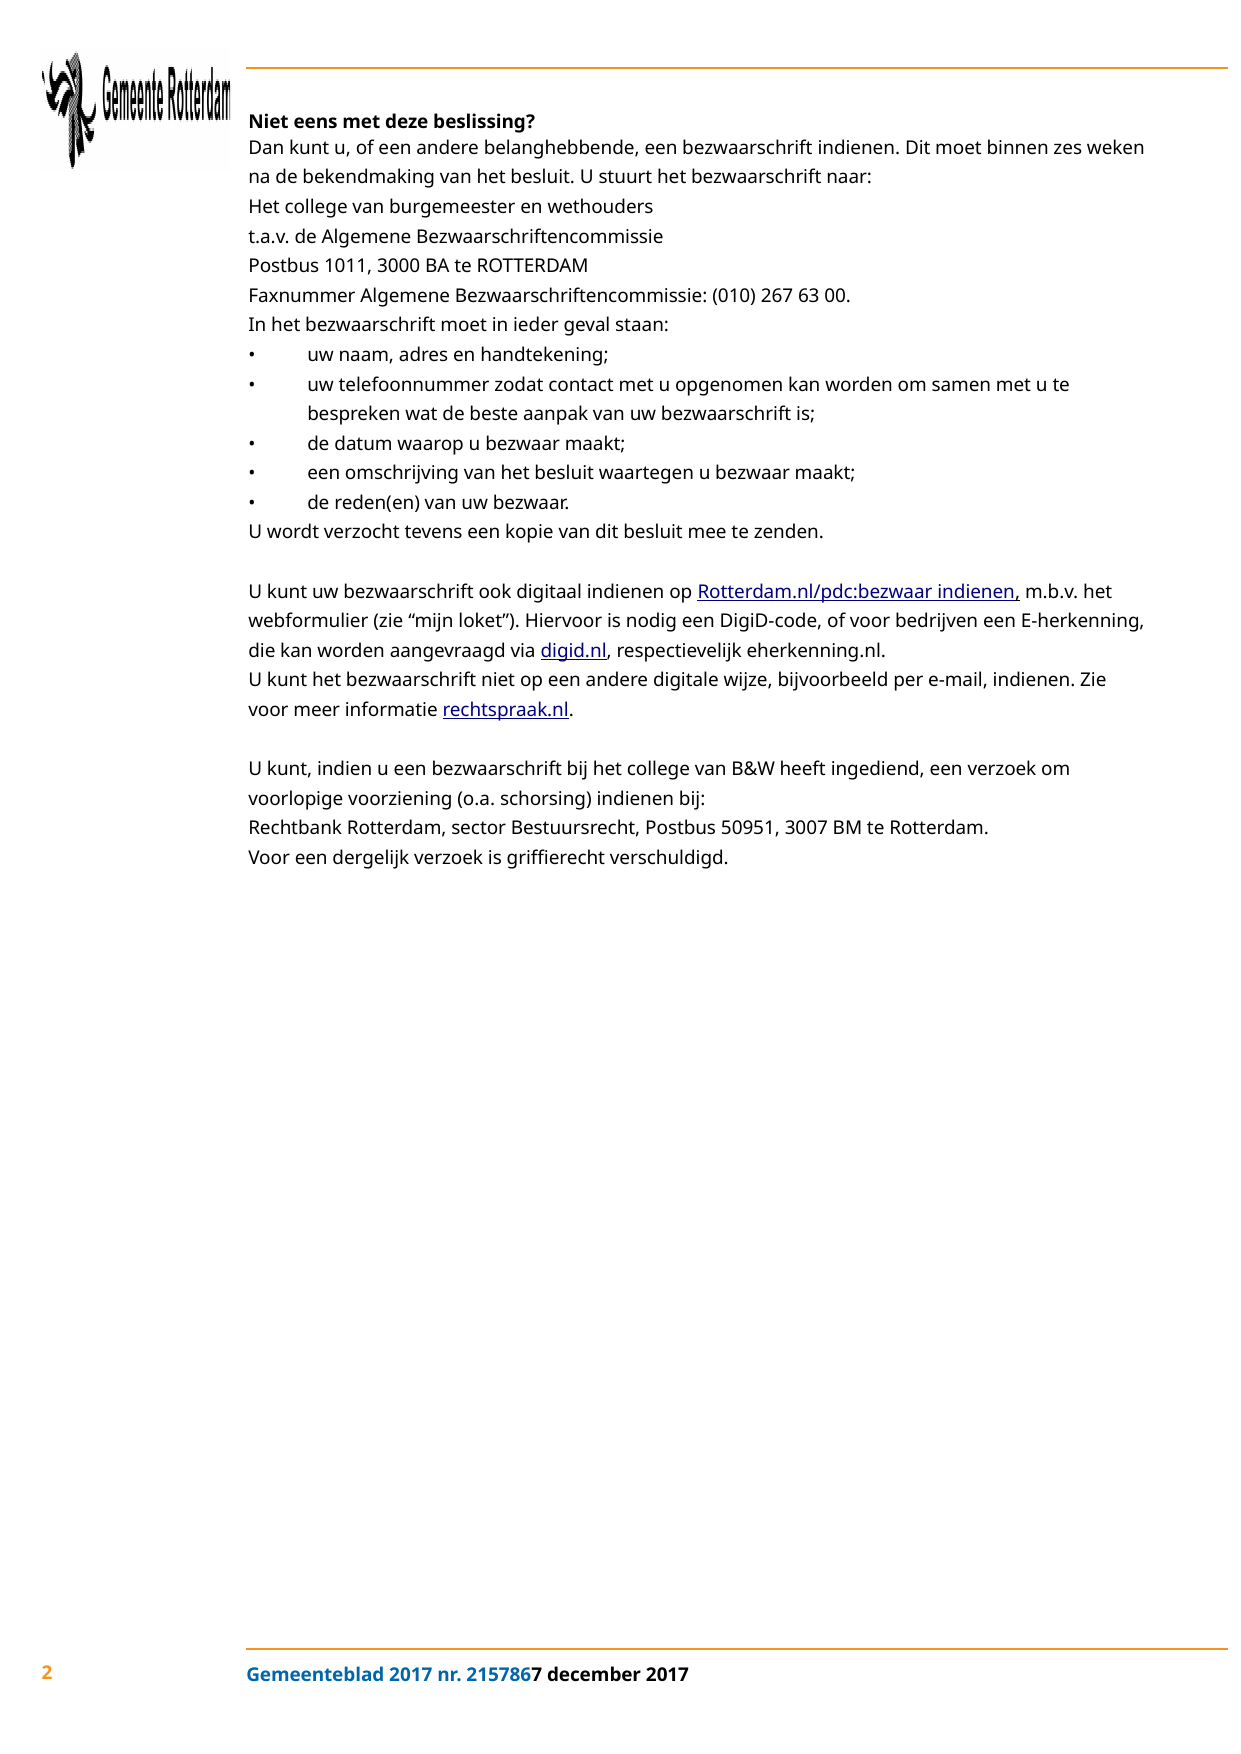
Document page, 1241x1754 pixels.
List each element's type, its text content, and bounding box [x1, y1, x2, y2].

text Rechtbank Rotterdam, sector Bestuursrecht, Postbus 50951, 3007 BM te Rotterdam. [248, 814, 1152, 840]
text Voor een dergelijk verzoek is griffierecht verschuldigd. [248, 844, 1152, 870]
text U kunt uw bezwaarschrift ook digitaal indienen op Rotterdam.nl/pdc:bezwaar indienen, m.b.v. het webformulier (zie “mijn loket”). Hiervoor is nodig een DigiD-code, of voor bedrijven een E-herkenning, die kan worden aangevraagd via digid.nl, respectievelijk eherkenning.nl. [248, 578, 1152, 663]
text Niet eens met deze beslissing? [248, 108, 1152, 134]
list een omschrijving van het besluit waartegen u bezwaar maakt; [248, 459, 1152, 485]
text Faxnummer Algemene Bezwaarschriftencommissie: (010) 267 63 00. [248, 282, 1152, 308]
list uw telefoonnummer zodat contact met u opgenomen kan worden om samen met u te bespreken wat de beste aanpak van uw bezwaarschrift is; [248, 371, 1152, 426]
text U wordt verzocht tevens een kopie van dit besluit mee te zenden. [248, 519, 1152, 544]
text In het bezwaarschrift moet in ieder geval staan: [248, 312, 1152, 337]
picture [41, 47, 231, 172]
text t.a.v. de Algemene Bezwaarschriftencommissie [248, 223, 1152, 249]
text Dan kunt u, of een andere belanghebbende, een bezwaarschrift indienen. Dit moet binnen zes weken na de bekendmaking van het besluit. U stuurt het bezwaarschrift naar: [248, 134, 1152, 189]
text Postbus 1011, 3000 BA te ROTTERDAM [248, 252, 1152, 278]
list de datum waarop u bezwaar maakt; [248, 430, 1152, 456]
text Het college van burgemeester en wethouders [248, 193, 1152, 219]
list de reden(en) van uw bezwaar. [248, 489, 1152, 515]
list uw naam, adres en handtekening; [248, 341, 1152, 367]
text U kunt, indien u een bezwaarschrift bij het college van B&W heeft ingediend, een verzoek om voorlopige voorziening (o.a. schorsing) indienen bij: [248, 755, 1152, 811]
text U kunt het bezwaarschrift niet op een andere digitale wijze, bijvoorbeeld per e-mail, indienen. Zie voor meer informatie rechtspraak.nl. [248, 667, 1152, 722]
